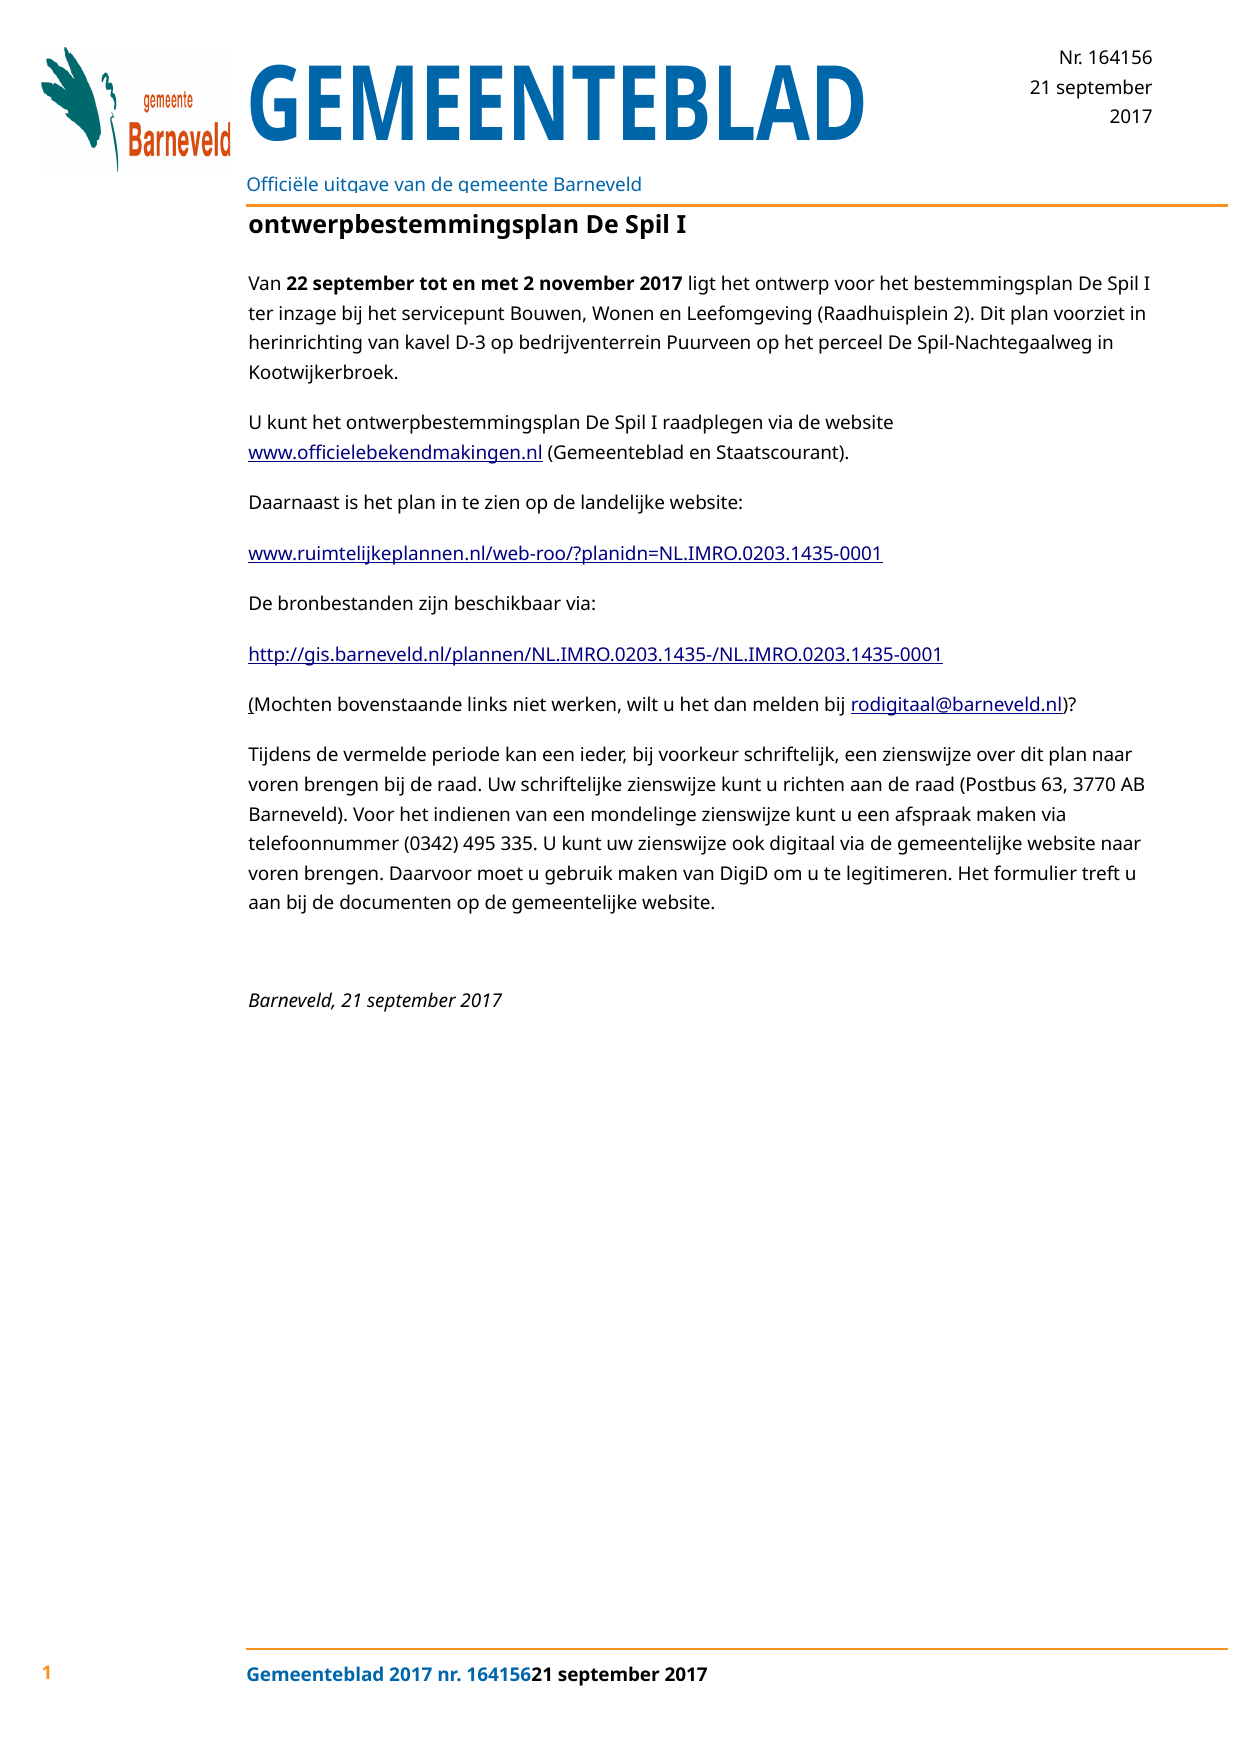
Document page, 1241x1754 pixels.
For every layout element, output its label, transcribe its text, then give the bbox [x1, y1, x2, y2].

text Van 22 september tot en met 2 november 2017 ligt het ontwerp voor het bestemmingsplan De Spil I ter inzage bij het servicepunt Bouwen, Wonen en Leefomgeving (Raadhuisplein 2). Dit plan voorziet in herinrichting van kavel D-3 op bedrijventerrein Puurveen op het perceel De Spil-Nachtegaalweg in Kootwijkerbroek. [248, 270, 1152, 385]
picture [41, 47, 231, 172]
text De bronbestanden zijn beschikbaar via: [248, 590, 1152, 616]
text http://gis.barneveld.nl/plannen/NL.IMRO.0203.1435-/NL.IMRO.0203.1435-0001 [248, 641, 1152, 666]
text U kunt het ontwerpbestemmingsplan De Spil I raadplegen via de website www.officielebekendmakingen.nl (Gemeenteblad en Staatscourant). [248, 409, 1152, 465]
text Daarnaast is het plan in te zien op de landelijke website: [248, 489, 1152, 515]
text Barneveld, 21 september 2017 [248, 988, 1152, 1013]
text (Mochten bovenstaande links niet werken, wilt u het dan melden bij rodigitaal@barneveld.nl)? [248, 691, 1152, 717]
text www.ruimtelijkeplannen.nl/web-roo/?planidn=NL.IMRO.0203.1435-0001 [248, 540, 1152, 566]
text ontwerpbestemmingsplan De Spil I [248, 207, 1152, 241]
text Tijdens de vermelde periode kan een ieder, bij voorkeur schriftelijk, een zienswijze over dit plan naar voren brengen bij de raad. Uw schriftelijke zienswijze kunt u richten aan de raad (Postbus 63, 3770 AB Barneveld). Voor het indienen van een mondelinge zienswijze kunt u een afspraak maken via telefoonnummer (0342) 495 335. U kunt uw zienswijze ook digitaal via de gemeentelijke website naar voren brengen. Daarvoor moet u gebruik maken van DigiD om u te legitimeren. Het formulier treft u aan bij de documenten op de gemeentelijke website. [248, 742, 1152, 915]
